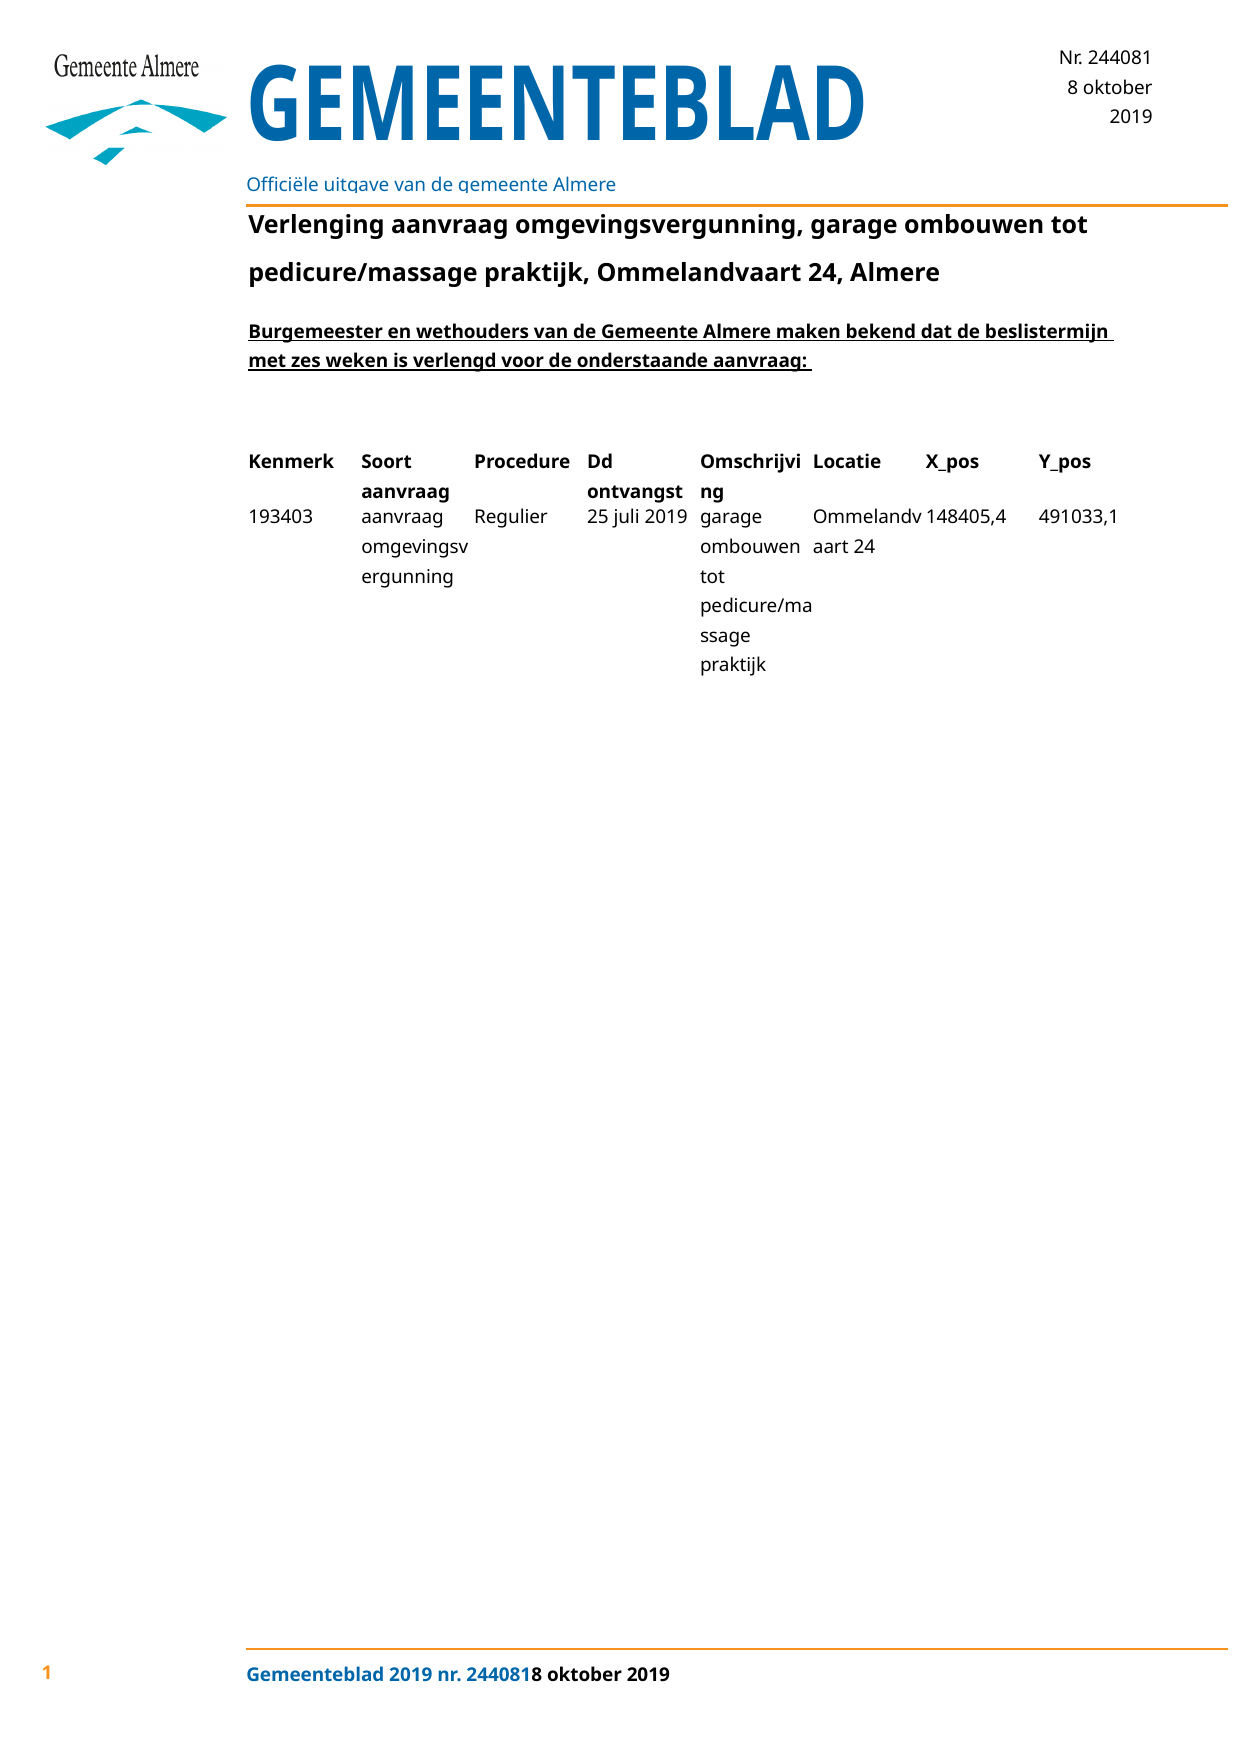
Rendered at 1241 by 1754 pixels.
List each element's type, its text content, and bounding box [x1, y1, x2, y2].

table_header Soort aanvraag [361, 449, 474, 504]
table_header Kenmerk [248, 449, 361, 504]
table_cell aanvraag omgevingsvergunning [361, 504, 474, 677]
text Verlenging aanvraag omgevingsvergunning, garage ombouwen tot pedicure/massage praktijk, Ommelandvaart 24, Almere [248, 207, 1152, 288]
table_cell 148405,4 [926, 504, 1038, 677]
table_cell 193403 [248, 504, 361, 677]
picture [41, 47, 231, 172]
text Burgemeester en wethouders van de Gemeente Almere maken bekend dat de beslistermijn met zes weken is verlengd voor de onderstaande aanvraag: [248, 318, 1152, 373]
table_cell Regulier [474, 504, 587, 677]
table_cell Ommelandvaart 24 [813, 504, 926, 677]
table_header X_pos [926, 449, 1038, 504]
table_header Y_pos [1039, 449, 1152, 504]
table_header Omschrijving [700, 449, 813, 504]
table_cell 491033,1 [1039, 504, 1152, 677]
table_cell garage ombouwen tot pedicure/massage praktijk [700, 504, 813, 677]
table_header Dd ontvangst [587, 449, 700, 504]
table_header Locatie [813, 449, 926, 504]
table_header Procedure [474, 449, 587, 504]
table_cell 25 juli 2019 [587, 504, 700, 677]
